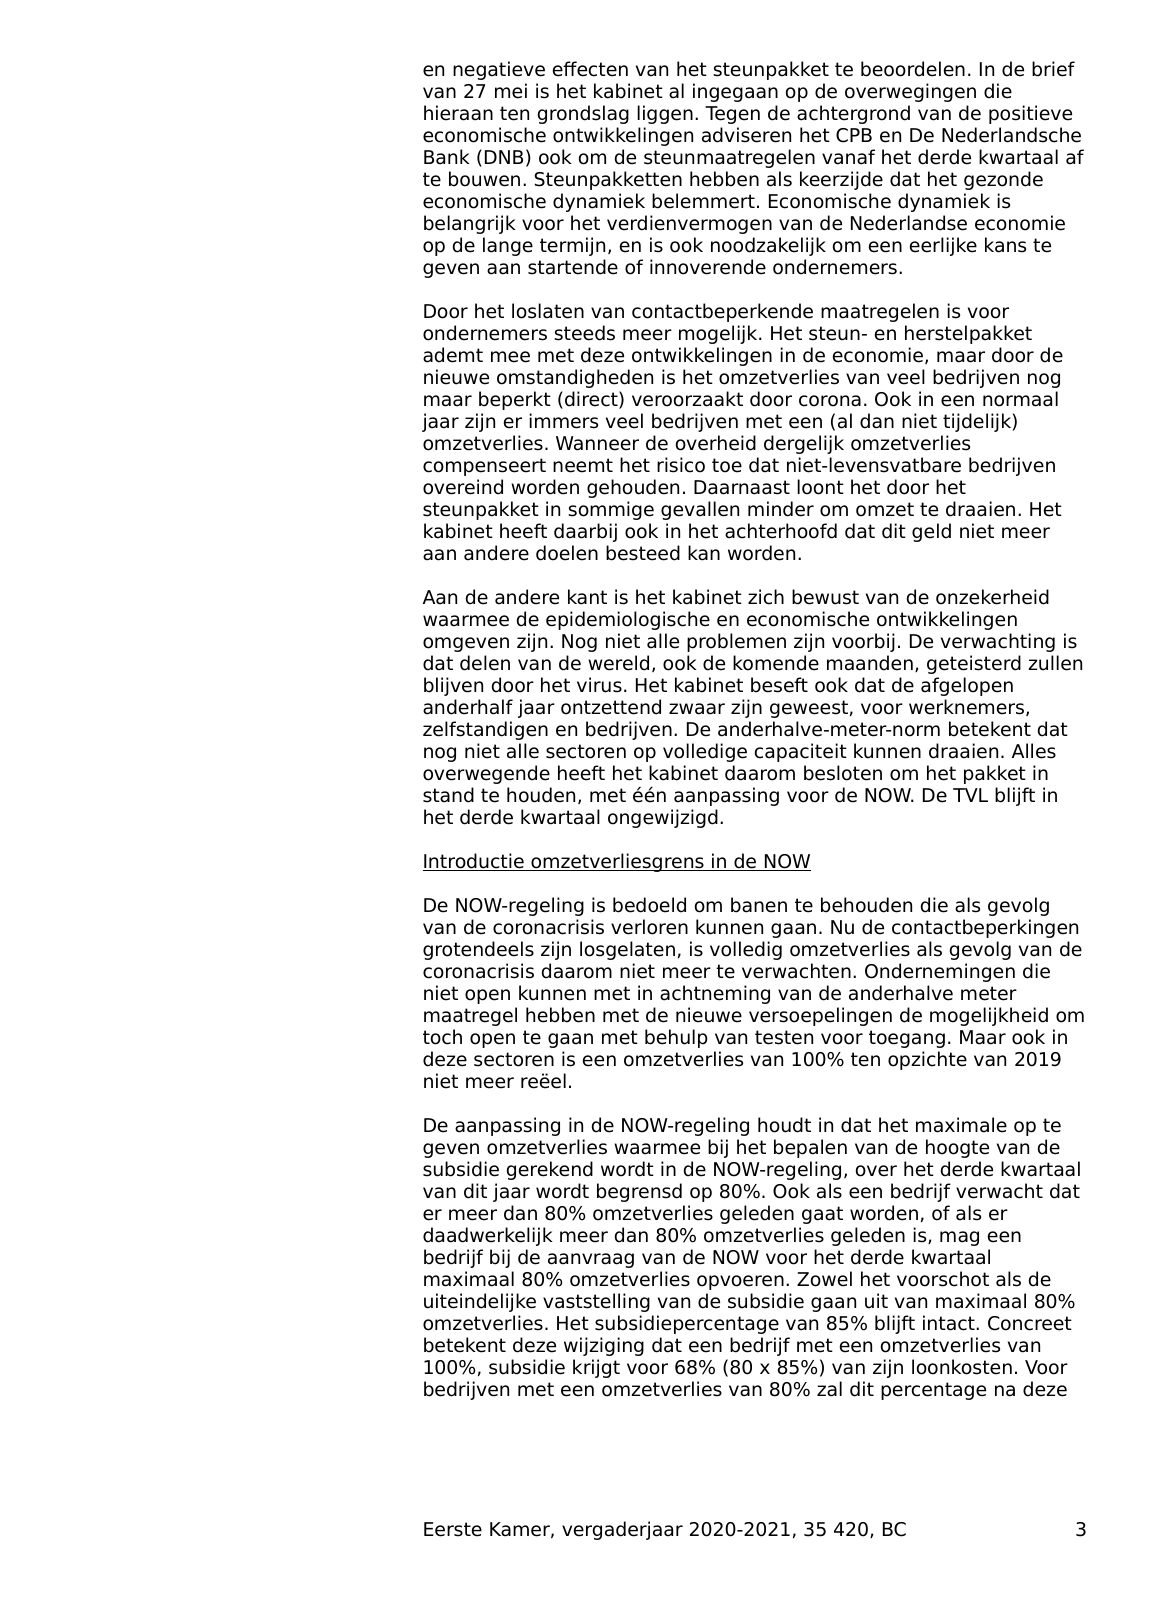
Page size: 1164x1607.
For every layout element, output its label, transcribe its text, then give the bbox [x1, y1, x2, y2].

subtitle Introductie omzetverliesgrens in de NOW [422, 851, 1087, 873]
text De NOW-regeling is bedoeld om banen te behouden die als gevolg van de coronacrisis verloren kunnen gaan. Nu de contactbeperkingen grotendeels zijn losgelaten, is volledig omzetverlies als gevolg van de coronacrisis daarom niet meer te verwachten. Ondernemingen die niet open kunnen met in achtneming van de anderhalve meter maatregel hebben met de nieuwe versoepelingen de mogelijkheid om toch open te gaan met behulp van testen voor toegang. Maar ook in deze sectoren is een omzetverlies van 100% ten opzichte van 2019 niet meer reëel. [422, 895, 1087, 1093]
text en negatieve effecten van het steunpakket te beoordelen. In de brief van 27 mei is het kabinet al ingegaan op de overwegingen die hieraan ten grondslag liggen. Tegen de achtergrond van de positieve economische ontwikkelingen adviseren het CPB en De Nederlandsche Bank (DNB) ook om de steunmaatregelen vanaf het derde kwartaal af te bouwen. Steunpakketten hebben als keerzijde dat het gezonde economische dynamiek belemmert. Economische dynamiek is belangrijk voor het verdienvermogen van de Nederlandse economie op de lange termijn, en is ook noodzakelijk om een eerlijke kans te geven aan startende of innoverende ondernemers. [422, 59, 1087, 279]
text Door het loslaten van contactbeperkende maatregelen is voor ondernemers steeds meer mogelijk. Het steun- en herstelpakket ademt mee met deze ontwikkelingen in de economie, maar door de nieuwe omstandigheden is het omzetverlies van veel bedrijven nog maar beperkt (direct) veroorzaakt door corona. Ook in een normaal jaar zijn er immers veel bedrijven met een (al dan niet tijdelijk) omzetverlies. Wanneer de overheid dergelijk omzetverlies compenseert neemt het risico toe dat niet-levensvatbare bedrijven overeind worden gehouden. Daarnaast loont het door het steunpakket in sommige gevallen minder om omzet te draaien. Het kabinet heeft daarbij ook in het achterhoofd dat dit geld niet meer aan andere doelen besteed kan worden. [422, 301, 1087, 565]
text Aan de andere kant is het kabinet zich bewust van de onzekerheid waarmee de epidemiologische en economische ontwikkelingen omgeven zijn. Nog niet alle problemen zijn voorbij. De verwachting is dat delen van de wereld, ook de komende maanden, geteisterd zullen blijven door het virus. Het kabinet beseft ook dat de afgelopen anderhalf jaar ontzettend zwaar zijn geweest, voor werknemers, zelfstandigen en bedrijven. De anderhalve-meter-norm betekent dat nog niet alle sectoren op volledige capaciteit kunnen draaien. Alles overwegende heeft het kabinet daarom besloten om het pakket in stand te houden, met één aanpassing voor de NOW. De TVL blijft in het derde kwartaal ongewijzigd. [422, 587, 1087, 829]
text De aanpassing in de NOW-regeling houdt in dat het maximale op te geven omzetverlies waarmee bij het bepalen van de hoogte van de subsidie gerekend wordt in de NOW-regeling, over het derde kwartaal van dit jaar wordt begrensd op 80%. Ook als een bedrijf verwacht dat er meer dan 80% omzetverlies geleden gaat worden, of als er daadwerkelijk meer dan 80% omzetverlies geleden is, mag een bedrijf bij de aanvraag van de NOW voor het derde kwartaal maximaal 80% omzetverlies opvoeren. Zowel het voorschot als de uiteindelijke vaststelling van de subsidie gaan uit van maximaal 80% omzetverlies. Het subsidiepercentage van 85% blijft intact. Concreet betekent deze wijziging dat een bedrijf met een omzetverlies van 100%, subsidie krijgt voor 68% (80 x 85%) van zijn loonkosten. Voor bedrijven met een omzetverlies van 80% zal dit percentage na deze [422, 1115, 1087, 1401]
